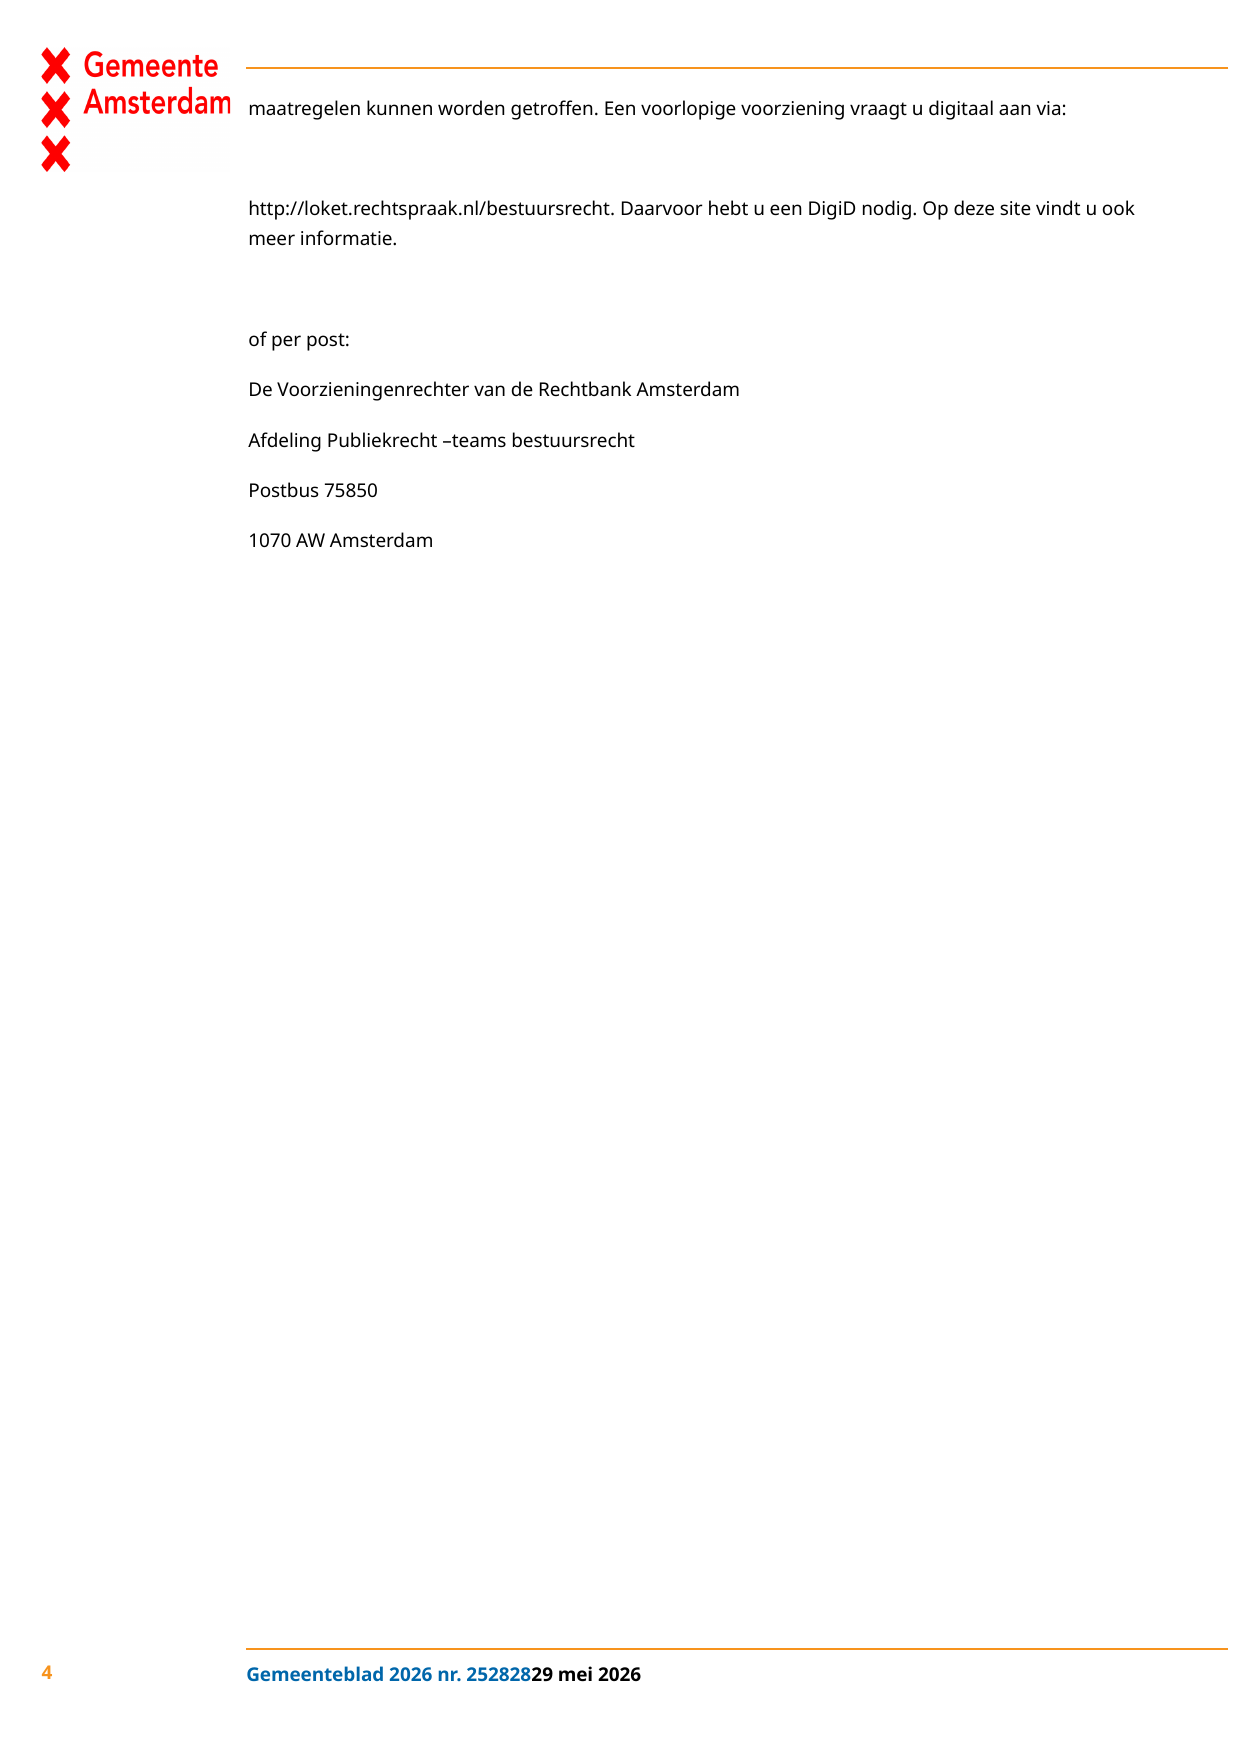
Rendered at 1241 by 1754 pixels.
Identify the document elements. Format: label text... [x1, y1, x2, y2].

text De Voorzieningenrechter van de Rechtbank Amsterdam [248, 376, 1152, 402]
text http://loket.rechtspraak.nl/bestuursrecht. Daarvoor hebt u een DigiD nodig. Op deze site vindt u ook meer informatie. [248, 196, 1152, 251]
text of per post: [248, 326, 1152, 352]
text maatregelen kunnen worden getroffen. Een voorlopige voorziening vraagt u digitaal aan via: [248, 95, 1152, 121]
text 1070 AW Amsterdam [248, 528, 1152, 553]
text Afdeling Publiekrecht –teams bestuursrecht [248, 427, 1152, 453]
text Postbus 75850 [248, 477, 1152, 503]
picture [41, 47, 231, 172]
